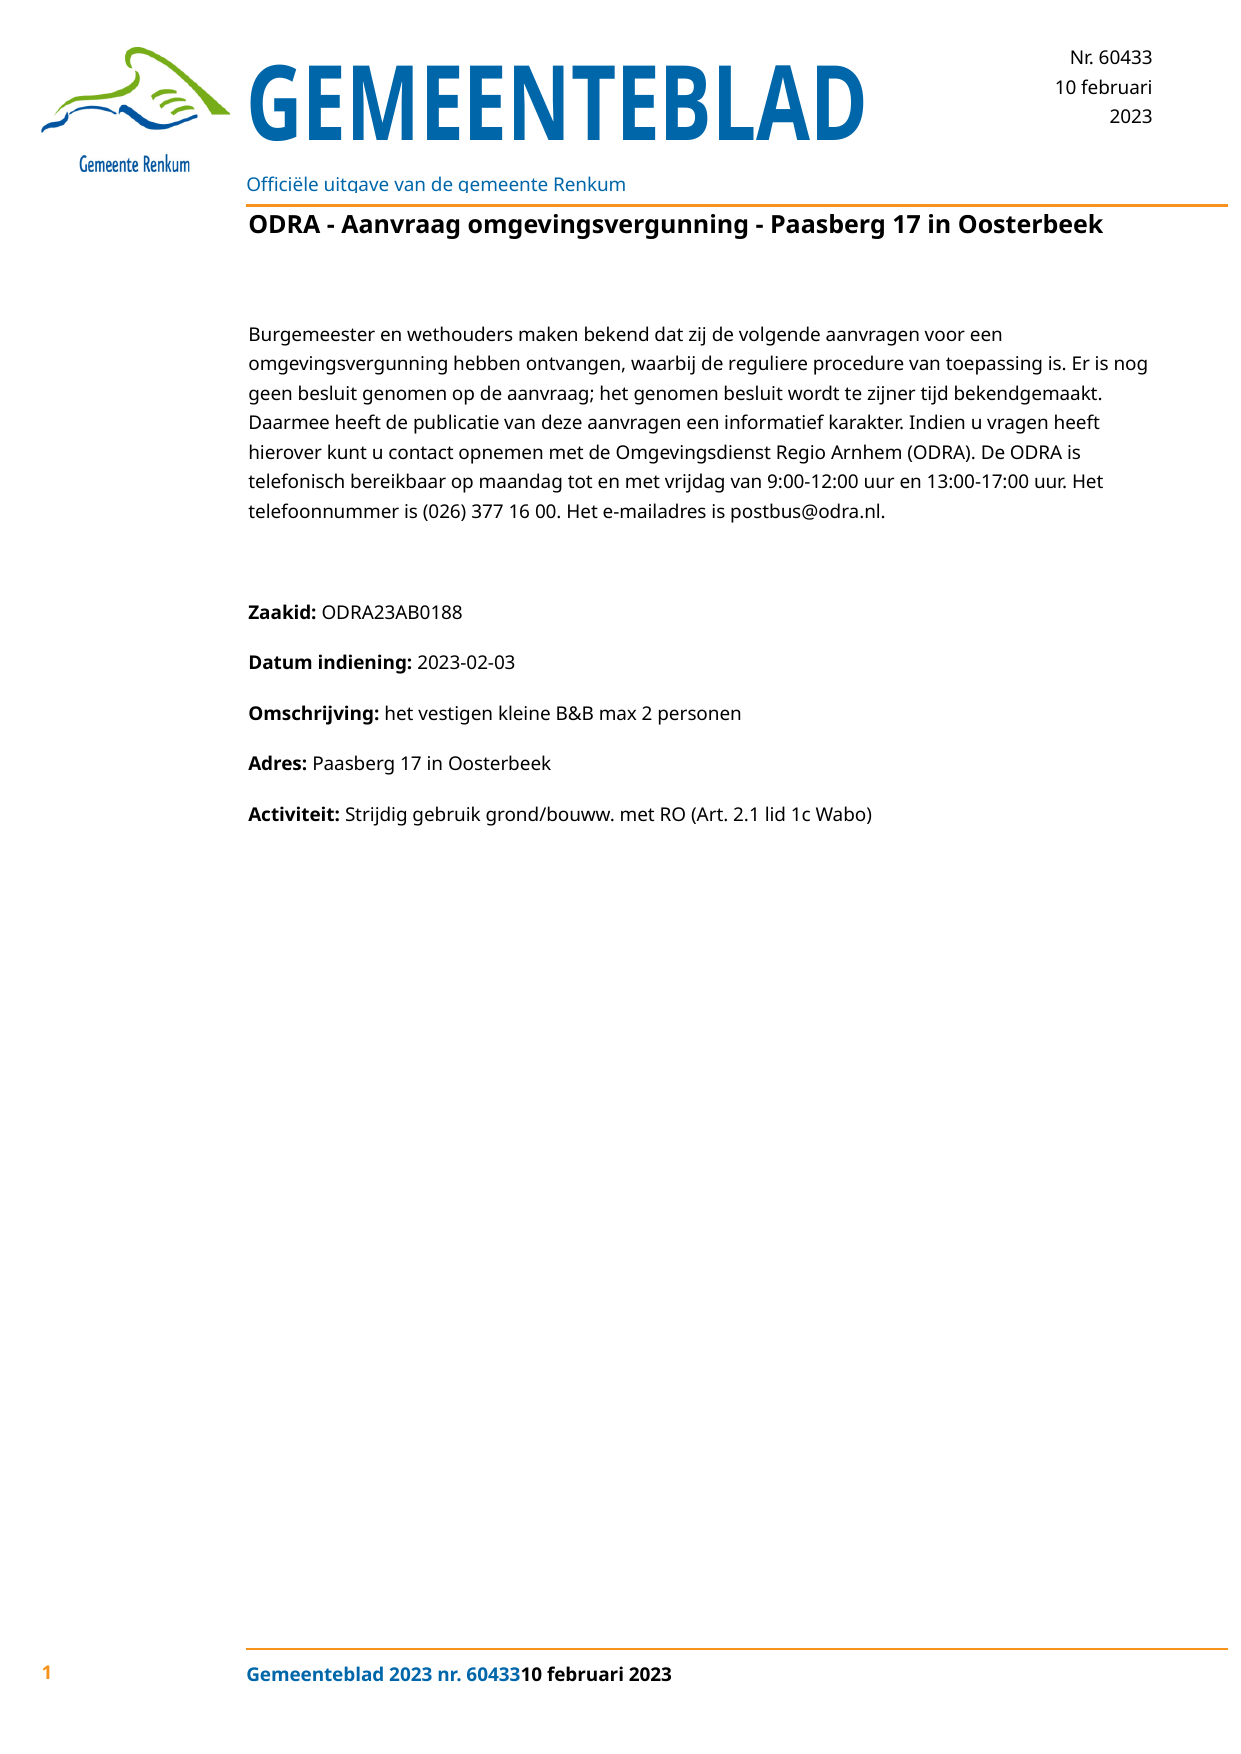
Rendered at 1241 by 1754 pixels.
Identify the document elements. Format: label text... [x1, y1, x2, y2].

text Omschrijving: het vestigen kleine B&B max 2 personen [248, 700, 1152, 726]
text Datum indiening: 2023-02-03 [248, 649, 1152, 675]
text Adres: Paasberg 17 in Oosterbeek [248, 750, 1152, 776]
picture [41, 47, 231, 172]
text ODRA - Aanvraag omgevingsvergunning - Paasberg 17 in Oosterbeek [248, 207, 1152, 241]
text Zaakid: ODRA23AB0188 [248, 599, 1152, 625]
text Activiteit: Strijdig gebruik grond/bouww. met RO (Art. 2.1 lid 1c Wabo) [248, 801, 1152, 826]
text Burgemeester en wethouders maken bekend dat zij de volgende aanvragen voor een omgevingsvergunning hebben ontvangen, waarbij de reguliere procedure van toepassing is. Er is nog geen besluit genomen op de aanvraag; het genomen besluit wordt te zijner tijd bekendgemaakt. Daarmee heeft de publicatie van deze aanvragen een informatief karakter. Indien u vragen heeft hierover kunt u contact opnemen met de Omgevingsdienst Regio Arnhem (ODRA). De ODRA is telefonisch bereikbaar op maandag tot en met vrijdag van 9:00-12:00 uur en 13:00-17:00 uur. Het telefoonnummer is (026) 377 16 00. Het e-mailadres is postbus@odra.nl. [248, 321, 1152, 524]
